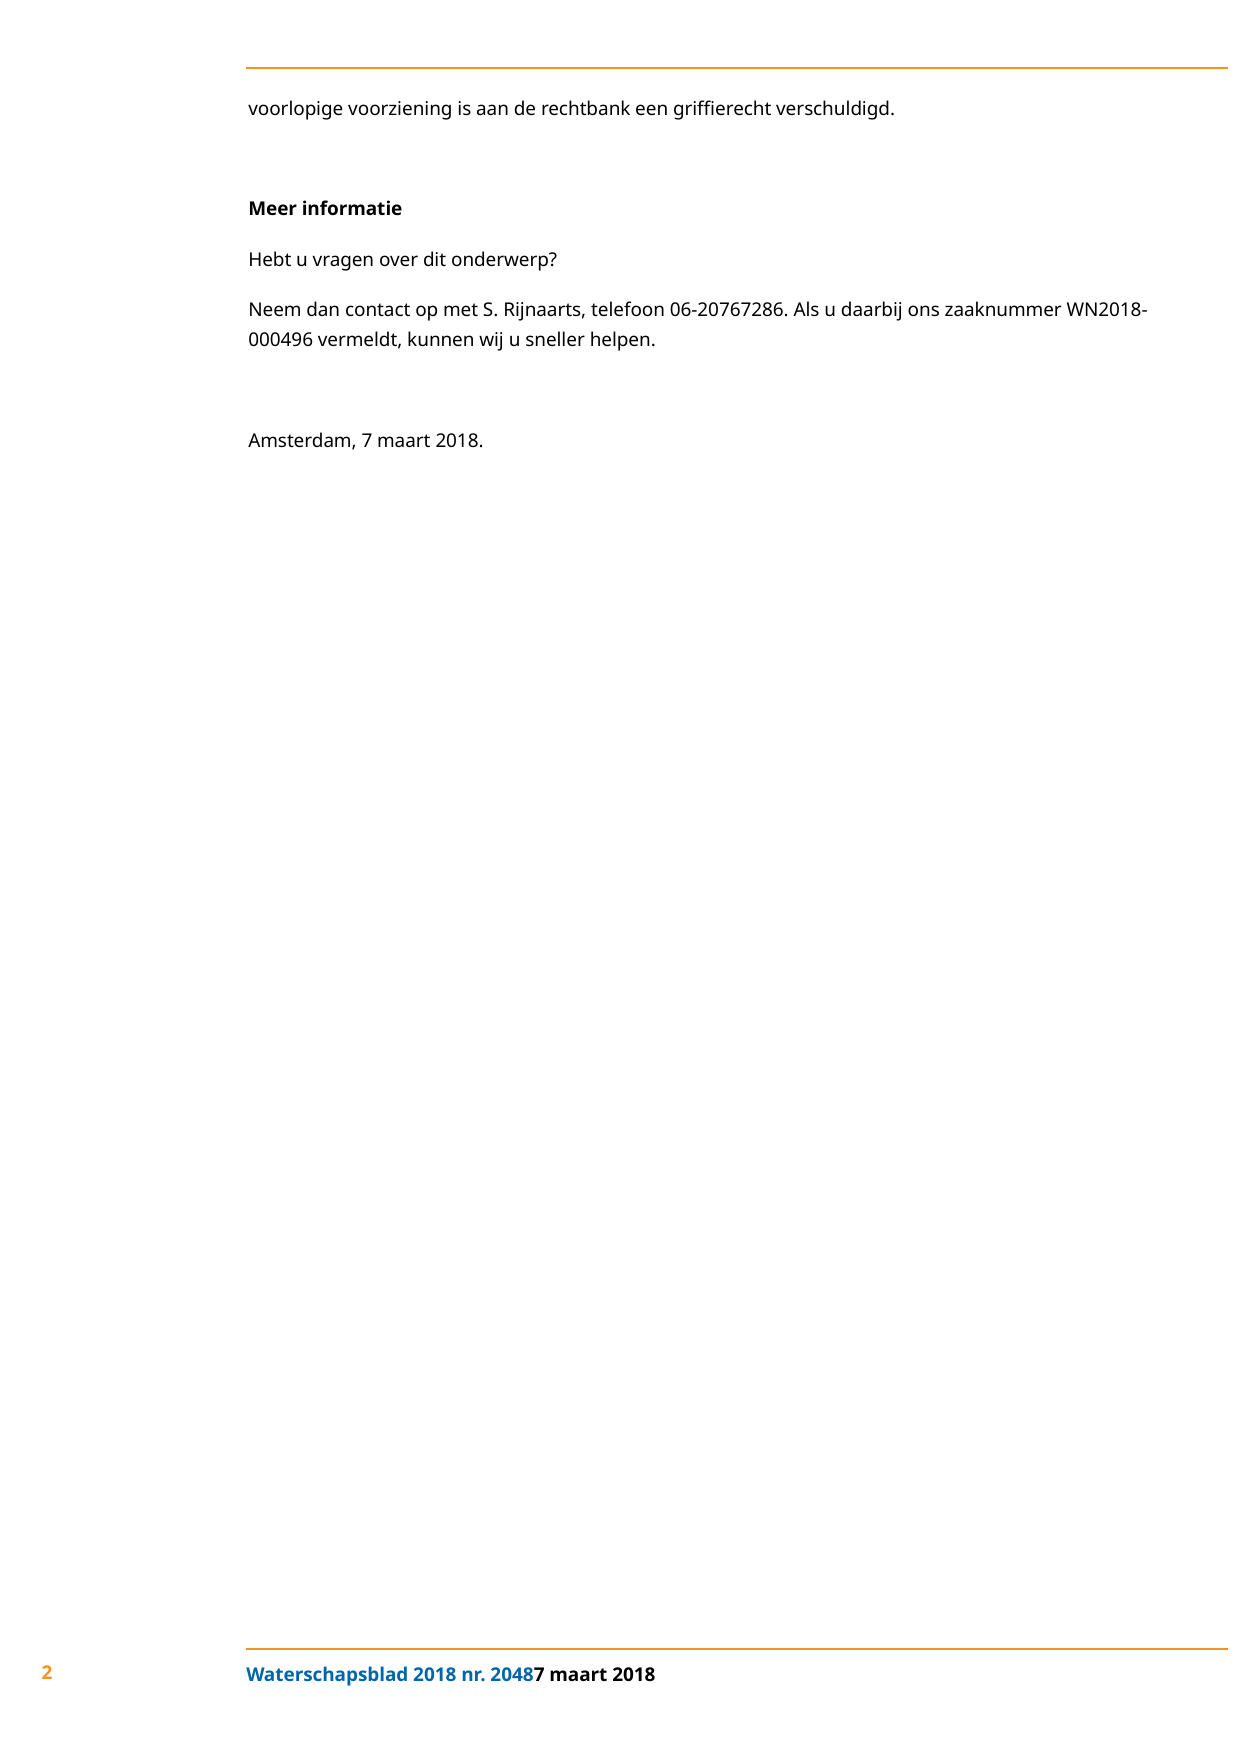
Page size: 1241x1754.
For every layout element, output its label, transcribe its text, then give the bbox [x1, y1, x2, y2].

text Meer informatie [248, 196, 1152, 221]
text Hebt u vragen over dit onderwerp? [248, 246, 1152, 272]
picture [41, 47, 231, 172]
text Amsterdam, 7 maart 2018. [248, 427, 1152, 453]
text voorlopige voorziening is aan de rechtbank een griffierecht verschuldigd. [248, 95, 1152, 121]
text Neem dan contact op met S. Rijnaarts, telefoon 06-20767286. Als u daarbij ons zaaknummer WN2018-000496 vermeldt, kunnen wij u sneller helpen. [248, 296, 1152, 352]
